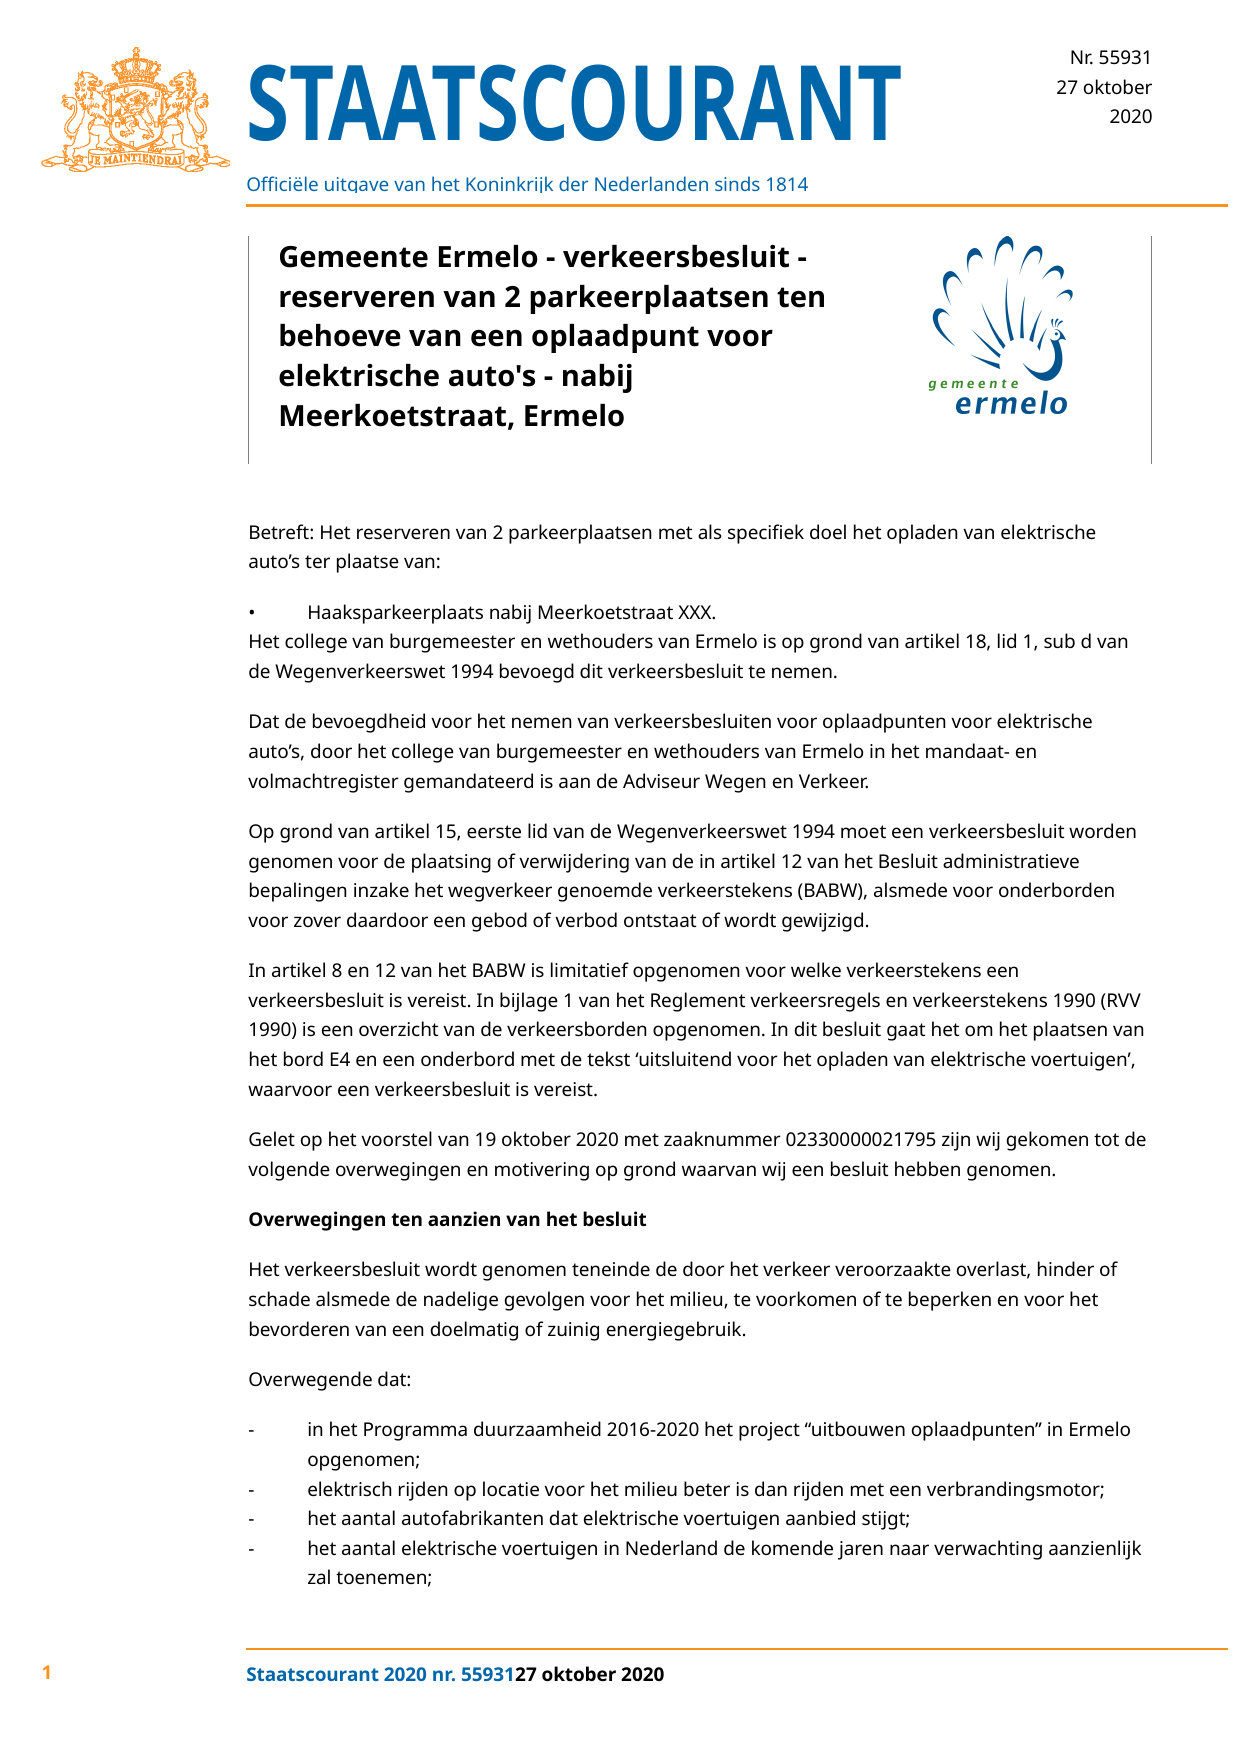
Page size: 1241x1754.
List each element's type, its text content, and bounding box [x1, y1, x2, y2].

table_header Gemeente Ermelo - verkeersbesluit - reserveren van 2 parkeerplaatsen ten behoeve van een oplaadpunt voor elektrische auto's - nabij Meerkoetstraat, Ermelo [249, 236, 850, 464]
list het aantal autofabrikanten dat elektrische voertuigen aanbied stijgt; [248, 1505, 1152, 1531]
picture [41, 47, 231, 172]
text Betreft: Het reserveren van 2 parkeerplaatsen met als specifiek doel het opladen van elektrische auto’s ter plaatse van: [248, 519, 1152, 574]
list het aantal elektrische voertuigen in Nederland de komende jaren naar verwachting aanzienlijk zal toenemen; [248, 1535, 1152, 1590]
text Overwegingen ten aanzien van het besluit [248, 1206, 1152, 1232]
text Dat de bevoegdheid voor het nemen van verkeersbesluiten voor oplaadpunten voor elektrische auto’s, door het college van burgemeester en wethouders van Ermelo in het mandaat- en volmachtregister gemandateerd is aan de Adviseur Wegen en Verkeer. [248, 709, 1152, 793]
table_header [1073, 236, 1151, 413]
list Haaksparkeerplaats nabij Meerkoetstraat XXX. [248, 599, 1152, 625]
text Gelet op het voorstel van 19 oktober 2020 met zaaknummer 02330000021795 zijn wij gekomen tot de volgende overwegingen en motivering op grond waarvan wij een besluit hebben genomen. [248, 1126, 1152, 1181]
table_header [850, 236, 928, 413]
picture [928, 236, 1073, 414]
list elektrisch rijden op locatie voor het milieu beter is dan rijden met een verbrandingsmotor; [248, 1476, 1152, 1501]
text Het college van burgemeester en wethouders van Ermelo is op grond van artikel 18, lid 1, sub d van de Wegenverkeerswet 1994 bevoegd dit verkeersbesluit te nemen. [248, 629, 1152, 684]
table_header [850, 414, 1151, 464]
text In artikel 8 en 12 van het BABW is limitatief opgenomen voor welke verkeerstekens een verkeersbesluit is vereist. In bijlage 1 van het Reglement verkeersregels en verkeerstekens 1990 (RVV 1990) is een overzicht van de verkeersborden opgenomen. In dit besluit gaat het om het plaatsen van het bord E4 en een onderbord met de tekst ‘uitsluitend voor het opladen van elektrische voertuigen’, waarvoor een verkeersbesluit is vereist. [248, 957, 1152, 1101]
text Het verkeersbesluit wordt genomen teneinde de door het verkeer veroorzaakte overlast, hinder of schade alsmede de nadelige gevolgen voor het milieu, te voorkomen of te beperken en voor het bevorderen van een doelmatig of zuinig energiegebruik. [248, 1257, 1152, 1341]
list in het Programma duurzaamheid 2016-2020 het project “uitbouwen oplaadpunten” in Ermelo opgenomen; [248, 1417, 1152, 1472]
text Overwegende dat: [248, 1366, 1152, 1392]
text Op grond van artikel 15, eerste lid van de Wegenverkeerswet 1994 moet een verkeersbesluit worden genomen voor de plaatsing of verwijdering van de in artikel 12 van het Besluit administratieve bepalingen inzake het wegverkeer genoemde verkeerstekens (BABW), alsmede voor onderborden voor zover daardoor een gebod of verbod ontstaat of wordt gewijzigd. [248, 818, 1152, 933]
